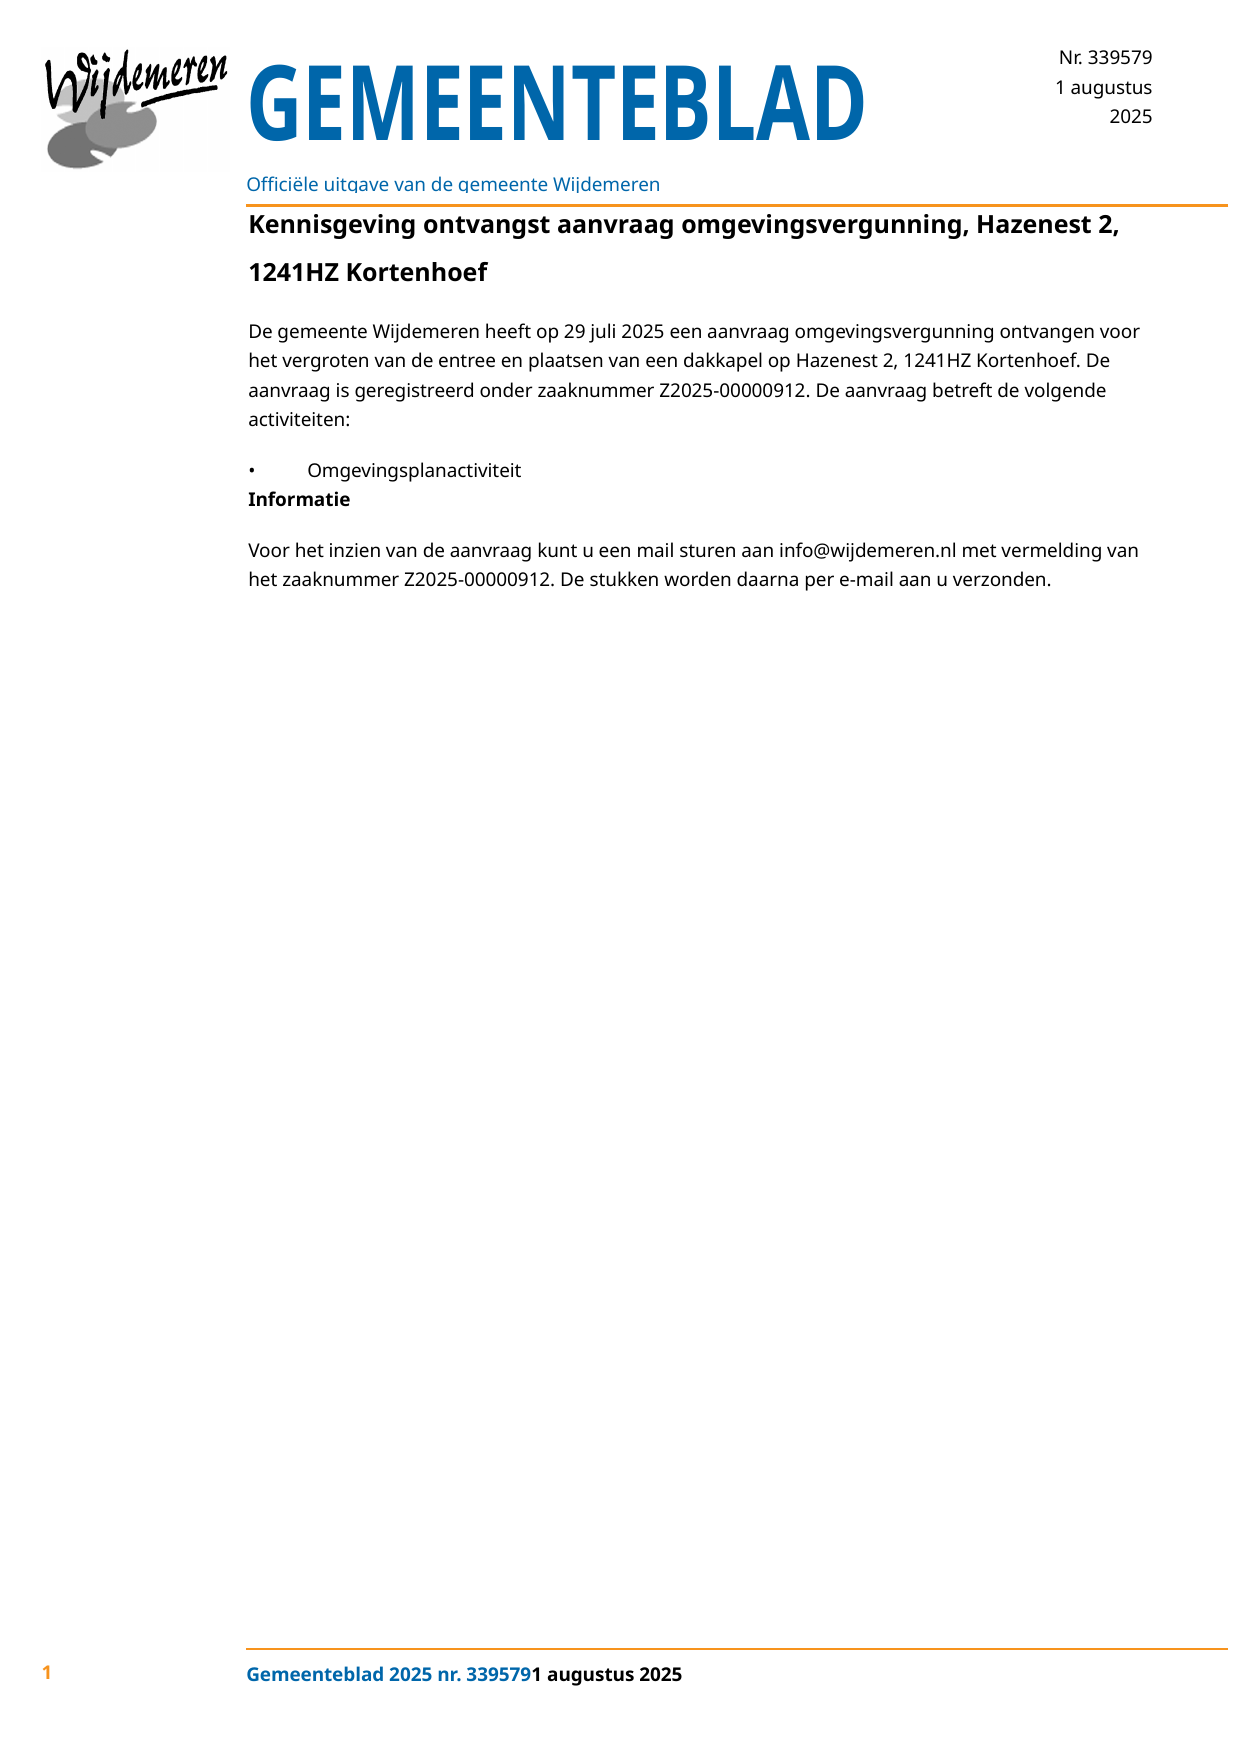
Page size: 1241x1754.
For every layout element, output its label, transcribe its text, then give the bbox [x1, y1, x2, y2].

text De gemeente Wijdemeren heeft op 29 juli 2025 een aanvraag omgevingsvergunning ontvangen voor het vergroten van de entree en plaatsen van een dakkapel op Hazenest 2, 1241HZ Kortenhoef. De aanvraag is geregistreerd onder zaaknummer Z2025-00000912. De aanvraag betreft de volgende activiteiten: [248, 318, 1152, 432]
text Kennisgeving ontvangst aanvraag omgevingsvergunning, Hazenest 2, 1241HZ Kortenhoef [248, 207, 1152, 288]
list Omgevingsplanactiviteit [248, 457, 1152, 483]
picture [41, 47, 231, 172]
text Voor het inzien van de aanvraag kunt u een mail sturen aan info@wijdemeren.nl met vermelding van het zaaknummer Z2025-00000912. De stukken worden daarna per e-mail aan u verzonden. [248, 537, 1152, 592]
text Informatie [248, 487, 1152, 512]
